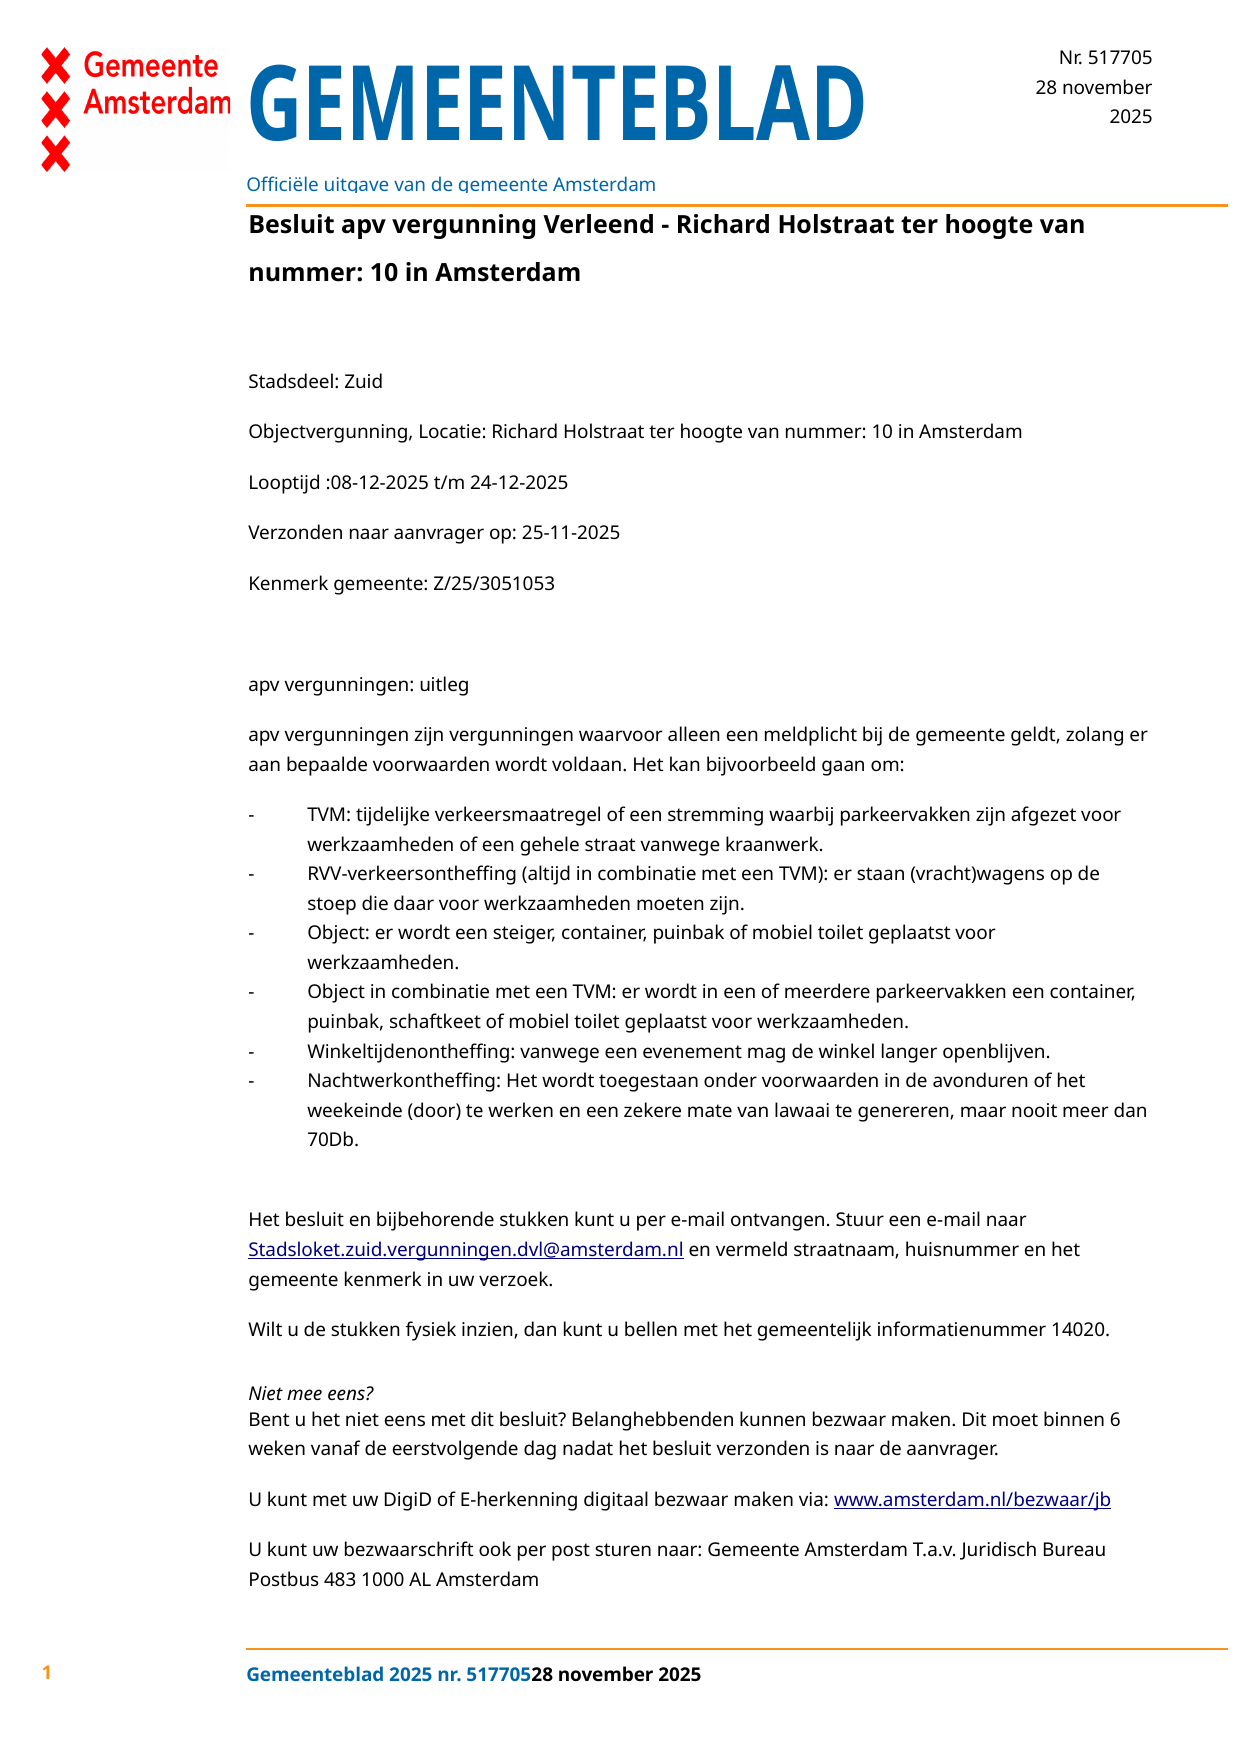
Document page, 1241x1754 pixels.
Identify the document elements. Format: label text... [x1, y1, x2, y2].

text apv vergunningen zijn vergunningen waarvoor alleen een meldplicht bij de gemeente geldt, zolang er aan bepaalde voorwaarden wordt voldaan. Het kan bijvoorbeeld gaan om: [248, 721, 1152, 777]
text Bent u het niet eens met dit besluit? Belanghebbenden kunnen bezwaar maken. Dit moet binnen 6 weken vanaf de eerstvolgende dag nadat het besluit verzonden is naar de aanvrager. [248, 1406, 1152, 1461]
text U kunt uw bezwaarschrift ook per post sturen naar: Gemeente Amsterdam T.a.v. Juridisch Bureau Postbus 483 1000 AL Amsterdam [248, 1536, 1152, 1592]
text Looptijd :08-12-2025 t/m 24-12-2025 [248, 469, 1152, 495]
text Stadsdeel: Zuid [248, 368, 1152, 394]
text Verzonden naar aanvrager op: 25-11-2025 [248, 519, 1152, 545]
list TVM: tijdelijke verkeersmaatregel of een stremming waarbij parkeervakken zijn afgezet voor werkzaamheden of een gehele straat vanwege kraanwerk. [248, 801, 1152, 857]
text Het besluit en bijbehorende stukken kunt u per e-mail ontvangen. Stuur een e-mail naar Stadsloket.zuid.vergunningen.dvl@amsterdam.nl en vermeld straatnaam, huisnummer en het gemeente kenmerk in uw verzoek. [248, 1207, 1152, 1292]
text Besluit apv vergunning Verleend - Richard Holstraat ter hoogte van nummer: 10 in Amsterdam [248, 207, 1152, 288]
text Kenmerk gemeente: Z/25/3051053 [248, 570, 1152, 596]
text apv vergunningen: uitleg [248, 671, 1152, 697]
text Niet mee eens? [248, 1380, 1152, 1406]
list Nachtwerkontheffing: Het wordt toegestaan onder voorwaarden in de avonduren of het weekeinde (door) te werken en een zekere mate van lawaai te genereren, maar nooit meer dan 70Db. [248, 1067, 1152, 1152]
text Wilt u de stukken fysiek inzien, dan kunt u bellen met het gemeentelijk informatienummer 14020. [248, 1316, 1152, 1342]
list Winkeltijdenontheffing: vanwege een evenement mag de winkel langer openblijven. [248, 1038, 1152, 1064]
list Object: er wordt een steiger, container, puinbak of mobiel toilet geplaatst voor werkzaamheden. [248, 919, 1152, 975]
list Object in combinatie met een TVM: er wordt in een of meerdere parkeervakken een container, puinbak, schaftkeet of mobiel toilet geplaatst voor werkzaamheden. [248, 979, 1152, 1034]
text U kunt met uw DigiD of E-herkenning digitaal bezwaar maken via: www.amsterdam.nl/bezwaar/jb [248, 1486, 1152, 1512]
picture [41, 47, 231, 172]
text Objectvergunning, Locatie: Richard Holstraat ter hoogte van nummer: 10 in Amsterdam [248, 419, 1152, 444]
list RVV-verkeersontheffing (altijd in combinatie met een TVM): er staan (vracht)wagens op de stoep die daar voor werkzaamheden moeten zijn. [248, 860, 1152, 916]
